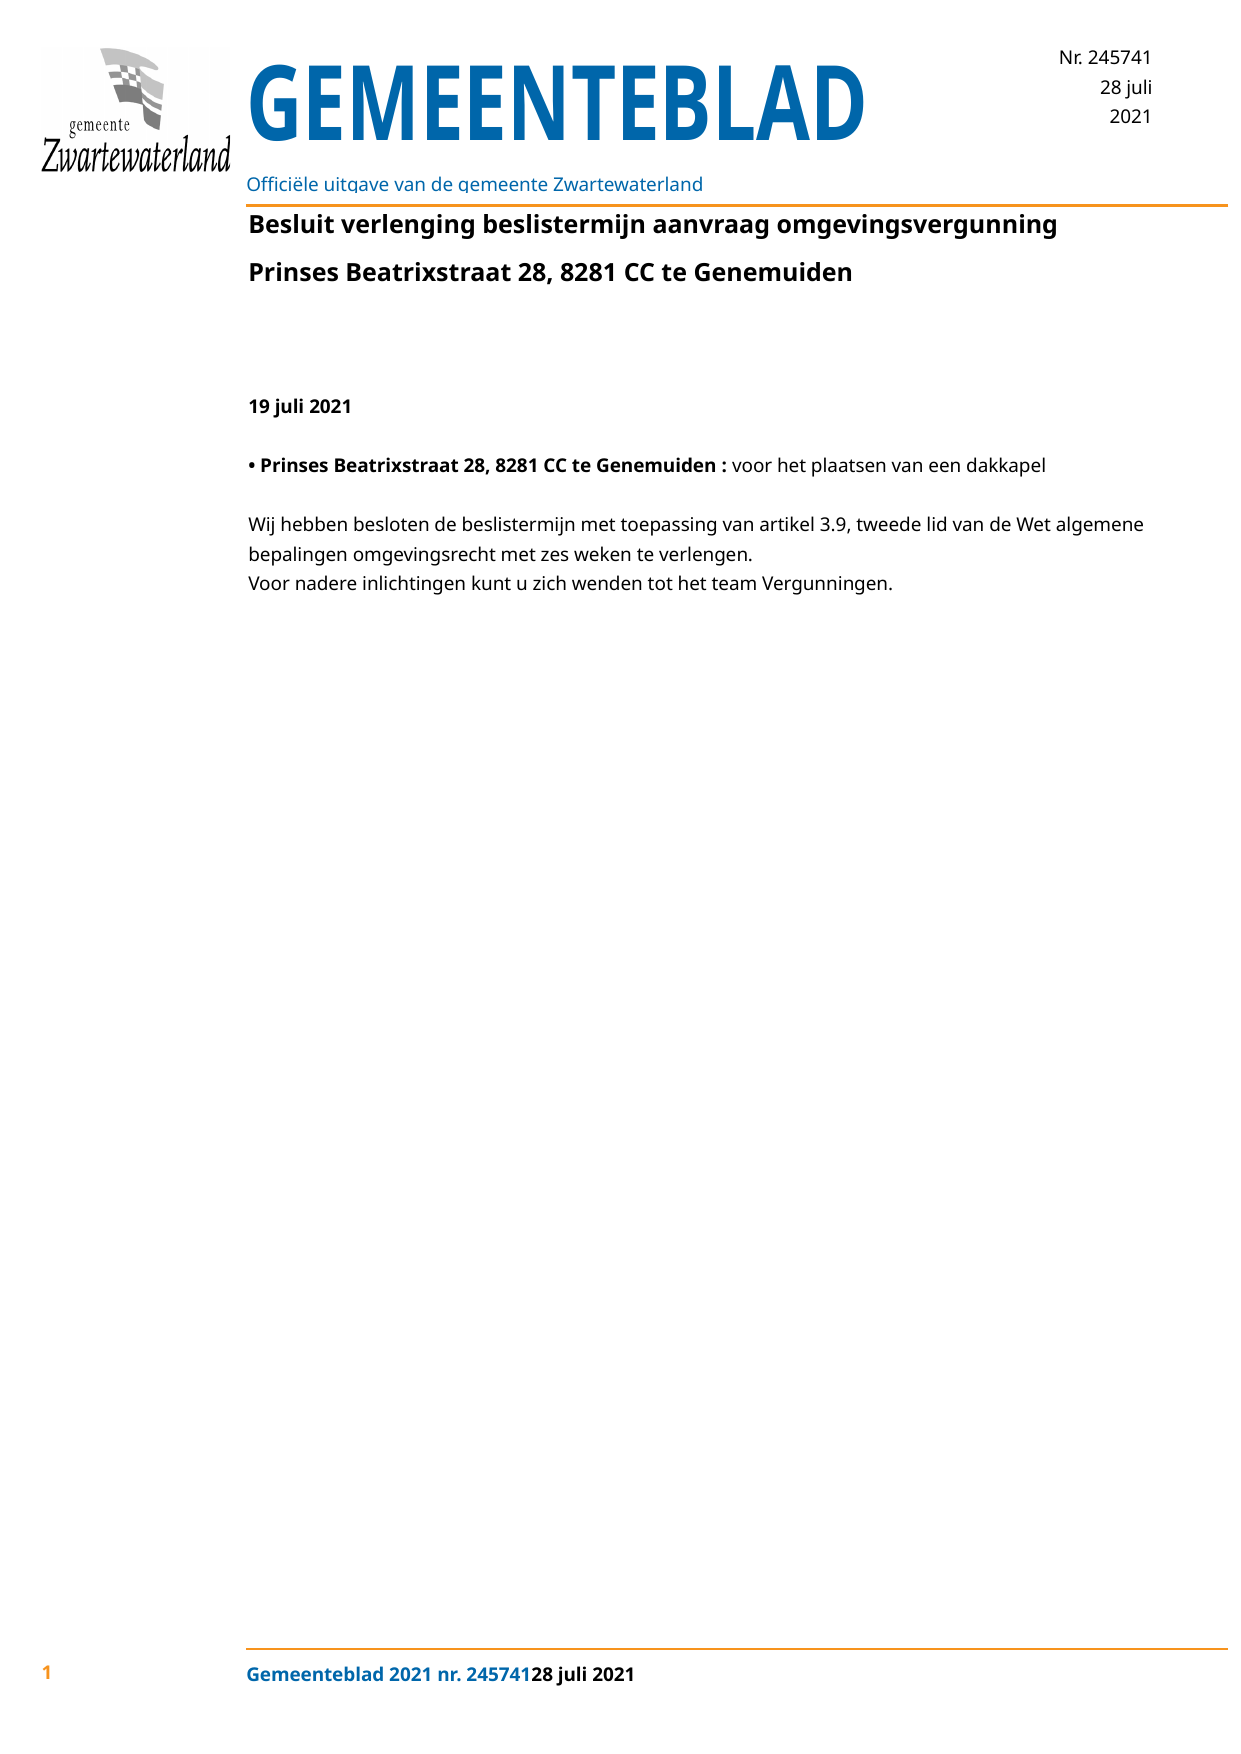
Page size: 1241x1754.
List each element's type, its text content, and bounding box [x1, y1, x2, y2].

text Wij hebben besloten de beslistermijn met toepassing van artikel 3.9, tweede lid van de Wet algemene bepalingen omgevingsrecht met zes weken te verlengen. [248, 511, 1152, 567]
picture [41, 47, 231, 172]
text • Prinses Beatrixstraat 28, 8281 CC te Genemuiden : voor het plaatsen van een dakkapel [248, 452, 1152, 478]
text Voor nadere inlichtingen kunt u zich wenden tot het team Vergunningen. [248, 570, 1152, 596]
text Besluit verlenging beslistermijn aanvraag omgevingsvergunning Prinses Beatrixstraat 28, 8281 CC te Genemuiden [248, 207, 1152, 288]
text 19 juli 2021 [248, 393, 1152, 419]
